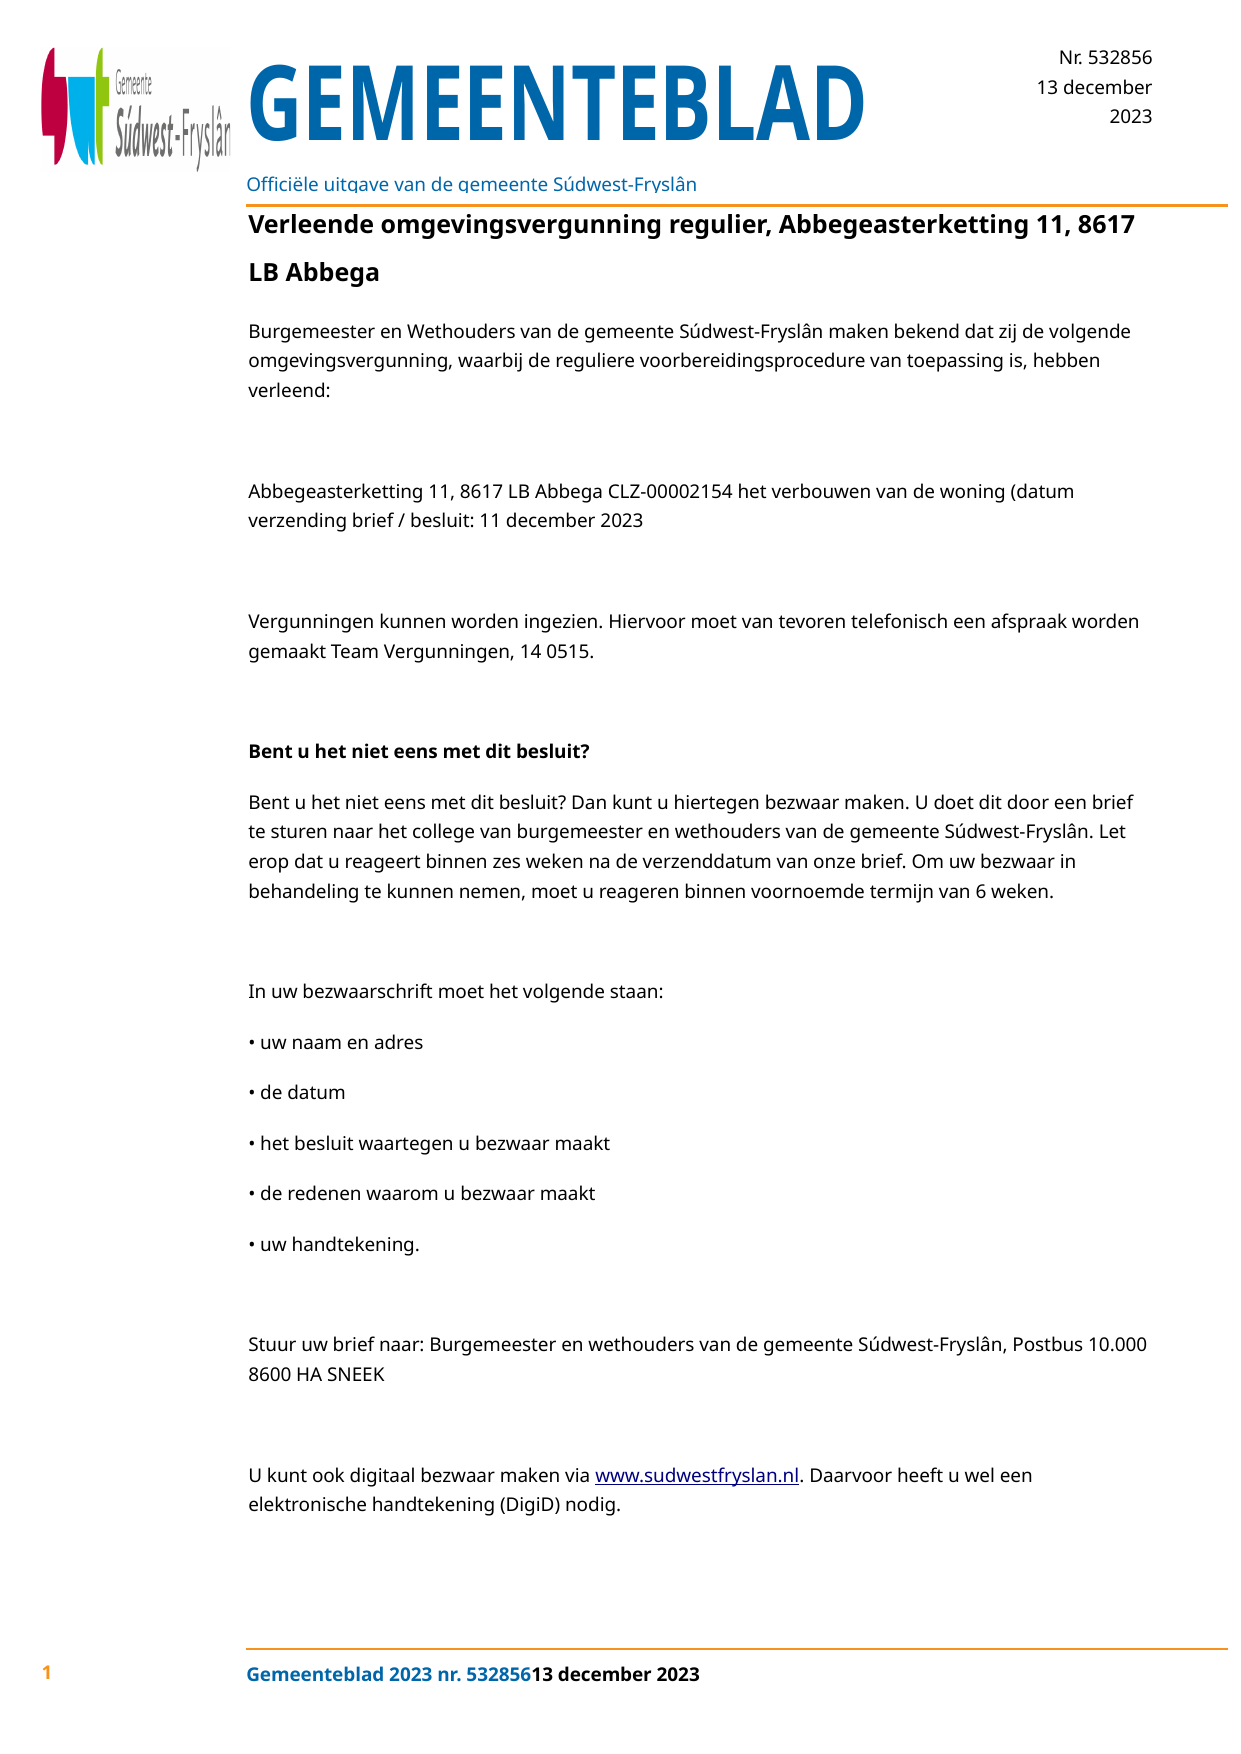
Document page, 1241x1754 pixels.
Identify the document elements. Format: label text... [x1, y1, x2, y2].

text In uw bezwaarschrift moet het volgende staan: [248, 979, 1152, 1004]
text Bent u het niet eens met dit besluit? Dan kunt u hiertegen bezwaar maken. U doet dit door een brief te sturen naar het college van burgemeester en wethouders van de gemeente Súdwest-Fryslân. Let erop dat u reageert binnen zes weken na de verzenddatum van onze brief. Om uw bezwaar in behandeling te kunnen nemen, moet u reageren binnen voornoemde termijn van 6 weken. [248, 789, 1152, 904]
picture [41, 47, 231, 172]
text Burgemeester en Wethouders van de gemeente Súdwest-Fryslân maken bekend dat zij de volgende omgevingsvergunning, waarbij de reguliere voorbereidingsprocedure van toepassing is, hebben verleend: [248, 318, 1152, 403]
text Bent u het niet eens met dit besluit? [248, 739, 1152, 764]
text Vergunningen kunnen worden ingezien. Hiervoor moet van tevoren telefonisch een afspraak worden gemaakt Team Vergunningen, 14 0515. [248, 608, 1152, 664]
text • de datum [248, 1079, 1152, 1105]
text • uw handtekening. [248, 1231, 1152, 1257]
text • de redenen waarom u bezwaar maakt [248, 1180, 1152, 1206]
text Stuur uw brief naar: Burgemeester en wethouders van de gemeente Súdwest-Fryslân, Postbus 10.000 8600 HA SNEEK [248, 1332, 1152, 1387]
text Verleende omgevingsvergunning regulier, Abbegeasterketting 11, 8617 LB Abbega [248, 207, 1152, 288]
text • het besluit waartegen u bezwaar maakt [248, 1130, 1152, 1156]
text Abbegeasterketting 11, 8617 LB Abbega CLZ-00002154 het verbouwen van de woning (datum verzending brief / besluit: 11 december 2023 [248, 478, 1152, 533]
text U kunt ook digitaal bezwaar maken via www.sudwestfryslan.nl. Daarvoor heeft u wel een elektronische handtekening (DigiD) nodig. [248, 1462, 1152, 1517]
text • uw naam en adres [248, 1029, 1152, 1055]
